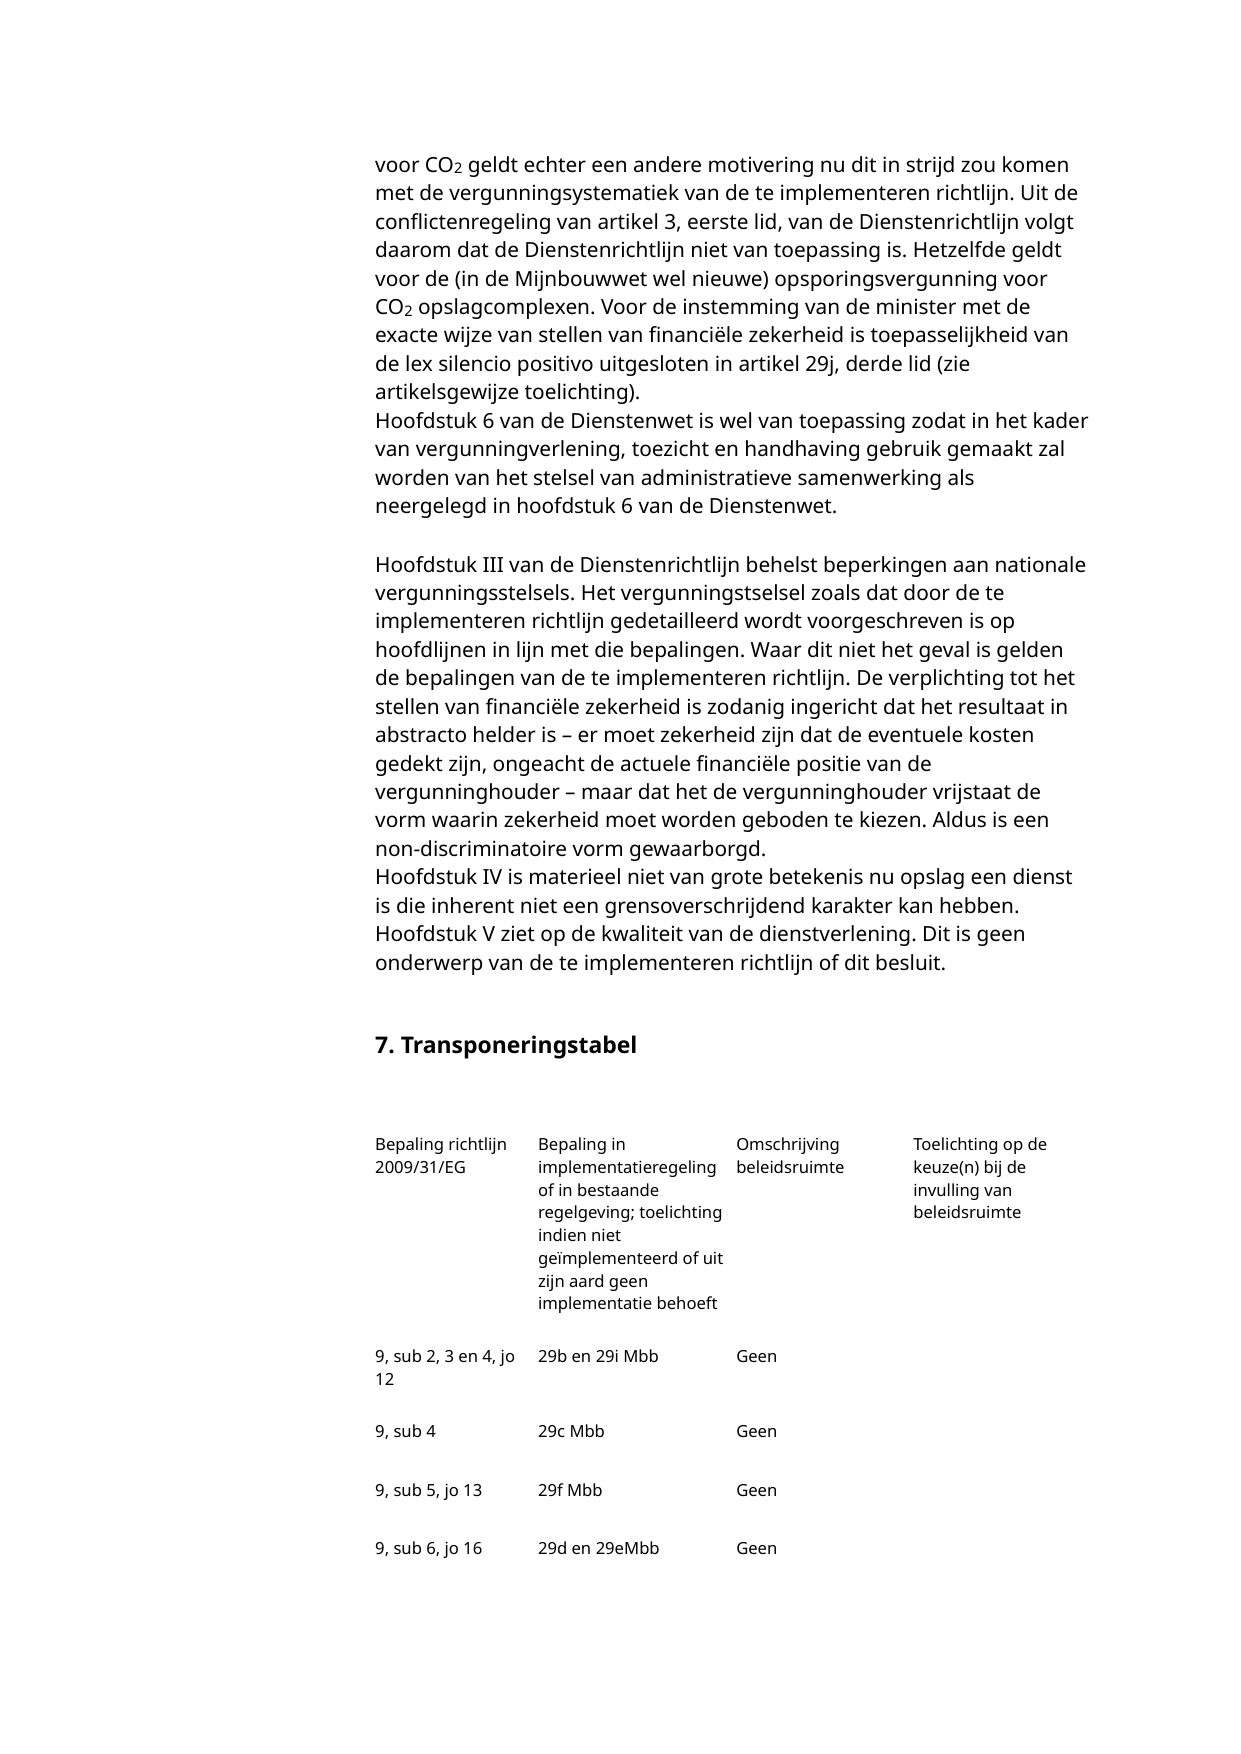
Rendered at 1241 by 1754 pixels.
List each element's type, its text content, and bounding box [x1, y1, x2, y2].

text Hoofdstuk 6 van de Dienstenwet is wel van toepassing zodat in het kader van vergunningverlening, toezicht en handhaving gebruik gemaakt zal worden van het stelsel van administratieve samenwerking als neergelegd in hoofdstuk 6 van de Dienstenwet. [375, 406, 1090, 520]
table_cell 29c Mbb [538, 1420, 736, 1478]
table_cell 9, sub 5, jo 13 [375, 1479, 538, 1537]
subtitle 7. Transponeringstabel [375, 1029, 1090, 1060]
table_cell [913, 1345, 1090, 1420]
table_cell 29d en 29eMbb [538, 1537, 736, 1595]
table_header Bepaling richtlijn 2009/31/EG [375, 1133, 538, 1344]
table_cell 9, sub 4 [375, 1420, 538, 1478]
table_cell [913, 1420, 1090, 1478]
table_cell 9, sub 2, 3 en 4, jo 12 [375, 1345, 538, 1420]
text voor CO2 geldt echter een andere motivering nu dit in strijd zou komen met de vergunningsystematiek van de te implementeren richtlijn. Uit de conflictenregeling van artikel 3, eerste lid, van de Dienstenrichtlijn volgt daarom dat de Dienstenrichtlijn niet van toepassing is. Hetzelfde geldt voor de (in de Mijnbouwwet wel nieuwe) opsporingsvergunning voor CO2 opslagcomplexen. Voor de instemming van de minister met de exacte wijze van stellen van financiële zekerheid is toepasselijkheid van de lex silencio positivo uitgesloten in artikel 29j, derde lid (zie artikelsgewijze toelichting). [375, 150, 1090, 406]
table_cell Geen [736, 1479, 913, 1537]
table_cell 29b en 29i Mbb [538, 1345, 736, 1420]
text Hoofdstuk IV is materieel niet van grote betekenis nu opslag een dienst is die inherent niet een grensoverschrijdend karakter kan hebben. [375, 862, 1090, 919]
table_cell 29f Mbb [538, 1479, 736, 1537]
table_header Omschrijving beleidsruimte [736, 1133, 913, 1344]
text Hoofdstuk V ziet op de kwaliteit van de dienstverlening. Dit is geen onderwerp van de te implementeren richtlijn of dit besluit. [375, 919, 1090, 976]
text Hoofdstuk III van de Dienstenrichtlijn behelst beperkingen aan nationale vergunningsstelsels. Het vergunningstselsel zoals dat door de te implementeren richtlijn gedetailleerd wordt voorgeschreven is op hoofdlijnen in lijn met die bepalingen. Waar dit niet het geval is gelden de bepalingen van de te implementeren richtlijn. De verplichting tot het stellen van financiële zekerheid is zodanig ingericht dat het resultaat in abstracto helder is – er moet zekerheid zijn dat de eventuele kosten gedekt zijn, ongeacht de actuele financiële positie van de vergunninghouder – maar dat het de vergunninghouder vrijstaat de vorm waarin zekerheid moet worden geboden te kiezen. Aldus is een non-discriminatoire vorm gewaarborgd. [375, 550, 1090, 862]
table_cell 9, sub 6, jo 16 [375, 1537, 538, 1595]
table_cell Geen [736, 1537, 913, 1595]
table_cell Geen [736, 1420, 913, 1478]
table_cell [913, 1479, 1090, 1537]
table_header Bepaling in implementatieregeling of in bestaande regelgeving; toelichting indien niet geïmplementeerd of uit zijn aard geen implementatie behoeft [538, 1133, 736, 1344]
table_cell [913, 1537, 1090, 1595]
table_cell Geen [736, 1345, 913, 1420]
table_header Toelichting op de keuze(n) bij de invulling van beleidsruimte [913, 1133, 1090, 1344]
